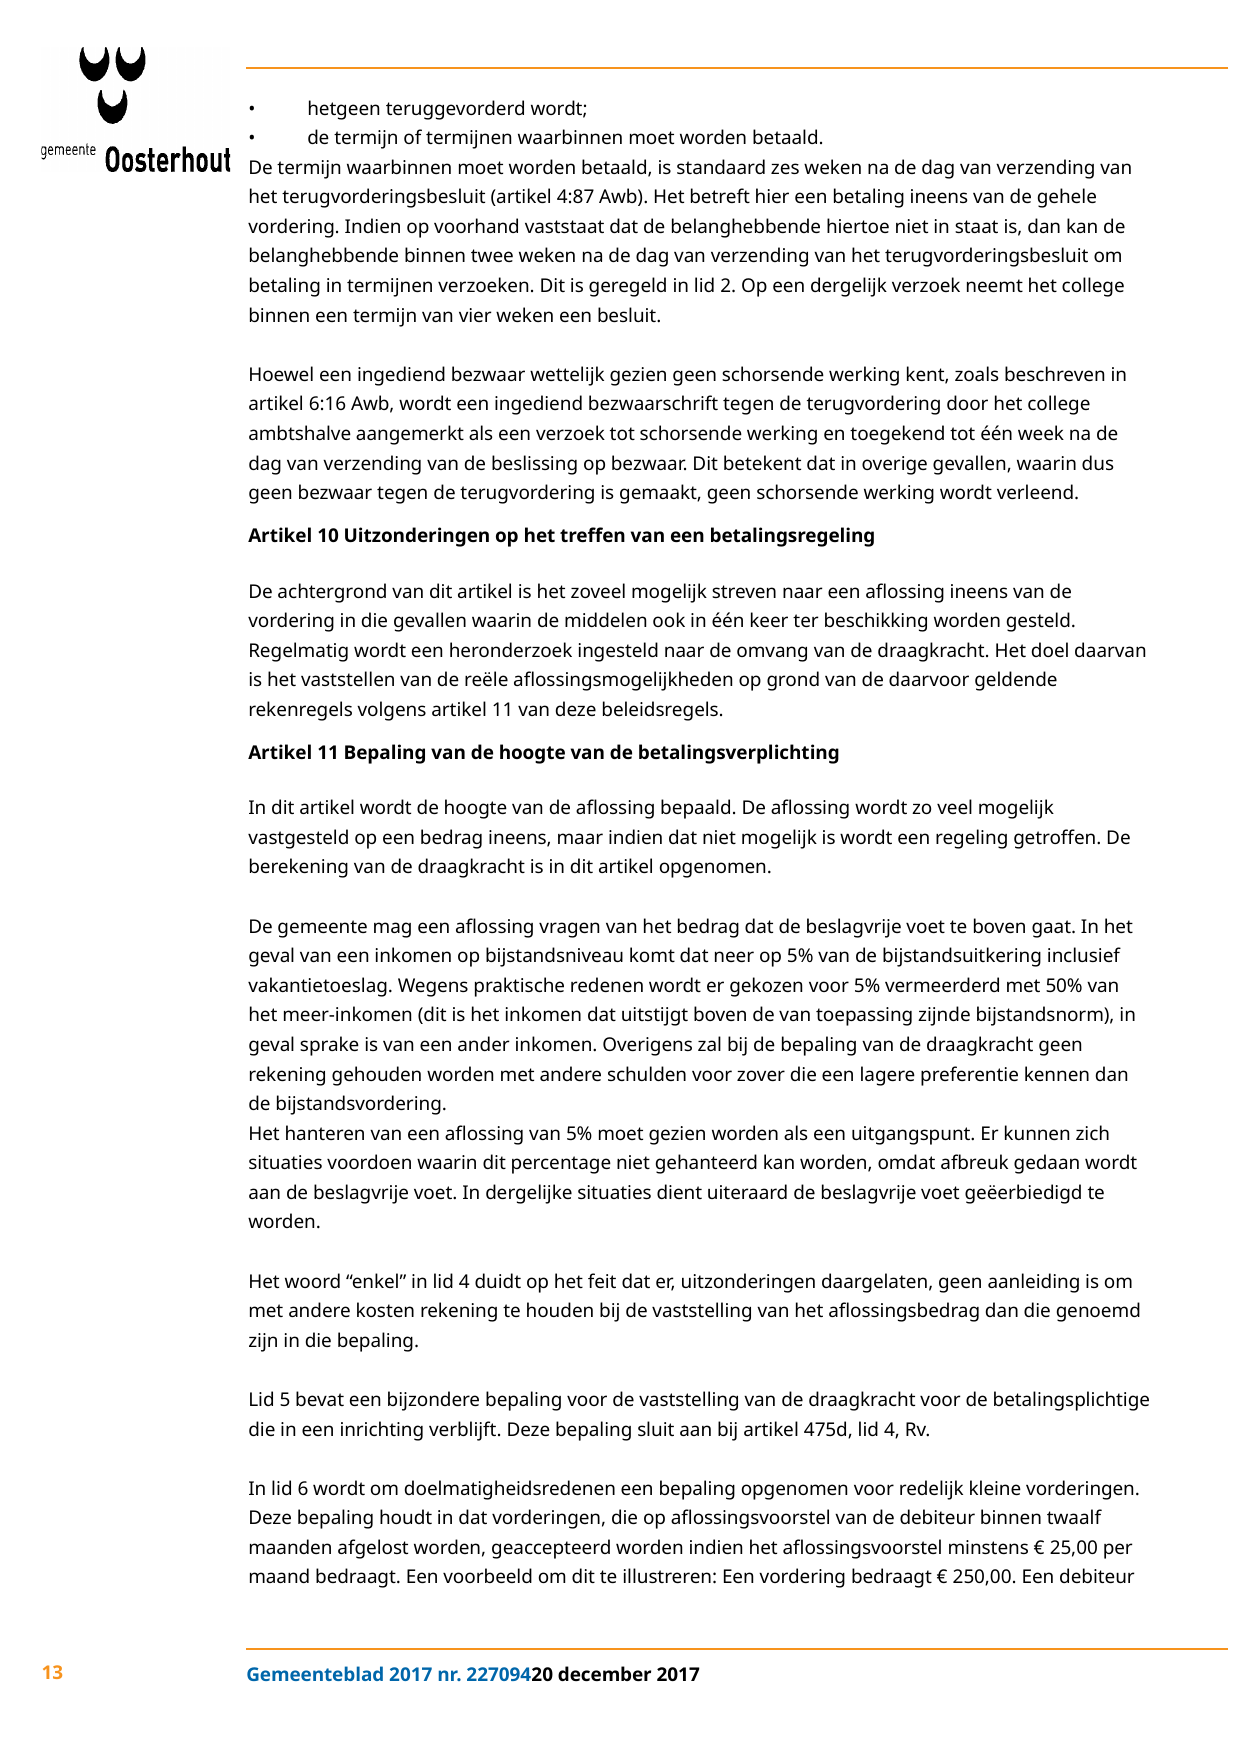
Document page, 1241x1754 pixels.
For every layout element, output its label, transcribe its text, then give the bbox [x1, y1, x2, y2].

list de termijn of termijnen waarbinnen moet worden betaald. [248, 124, 1152, 150]
text De termijn waarbinnen moet worden betaald, is standaard zes weken na de dag van verzending van het terugvorderingsbesluit (artikel 4:87 Awb). Het betreft hier een betaling ineens van de gehele vordering. Indien op voorhand vaststaat dat de belanghebbende hiertoe niet in staat is, dan kan de belanghebbende binnen twee weken na de dag van verzending van het terugvorderingsbesluit om betaling in termijnen verzoeken. Dit is geregeld in lid 2. Op een dergelijk verzoek neemt het college binnen een termijn van vier weken een besluit. [248, 154, 1152, 328]
text In dit artikel wordt de hoogte van de aflossing bepaald. De aflossing wordt zo veel mogelijk vastgesteld op een bedrag ineens, maar indien dat niet mogelijk is wordt een regeling getroffen. De berekening van de draagkracht is in dit artikel opgenomen. [248, 794, 1152, 879]
text De achtergrond van dit artikel is het zoveel mogelijk streven naar een aflossing ineens van de vordering in die gevallen waarin de middelen ook in één keer ter beschikking worden gesteld. Regelmatig wordt een heronderzoek ingesteld naar de omvang van de draagkracht. Het doel daarvan is het vaststellen van de reële aflossingsmogelijkheden op grond van de daarvoor geldende rekenregels volgens artikel 11 van deze beleidsregels. [248, 578, 1152, 722]
list hetgeen teruggevorderd wordt; [248, 95, 1152, 121]
text Artikel 11 Bepaling van de hoogte van de betalingsverplichting [248, 739, 1152, 765]
text Artikel 10 Uitzonderingen op het treffen van een betalingsregeling [248, 522, 1152, 548]
text Lid 5 bevat een bijzondere bepaling voor de vaststelling van de draagkracht voor de betalingsplichtige die in een inrichting verblijft. Deze bepaling sluit aan bij artikel 475d, lid 4, Rv. [248, 1386, 1152, 1442]
text Het hanteren van een aflossing van 5% moet gezien worden als een uitgangspunt. Er kunnen zich situaties voordoen waarin dit percentage niet gehanteerd kan worden, omdat afbreuk gedaan wordt aan de beslagvrije voet. In dergelijke situaties dient uiteraard de beslagvrije voet geëerbiedigd te worden. [248, 1120, 1152, 1234]
text In lid 6 wordt om doelmatigheidsredenen een bepaling opgenomen voor redelijk kleine vorderingen. Deze bepaling houdt in dat vorderingen, die op aflossingsvoorstel van de debiteur binnen twaalf maanden afgelost worden, geaccepteerd worden indien het aflossingsvoorstel minstens € 25,00 per maand bedraagt. Een voorbeeld om dit te illustreren: Een vordering bedraagt € 250,00. Een debiteur [248, 1475, 1152, 1589]
text De gemeente mag een aflossing vragen van het bedrag dat de beslagvrije voet te boven gaat. In het geval van een inkomen op bijstandsniveau komt dat neer op 5% van de bijstandsuitkering inclusief vakantietoeslag. Wegens praktische redenen wordt er gekozen voor 5% vermeerderd met 50% van het meer-inkomen (dit is het inkomen dat uitstijgt boven de van toepassing zijnde bijstandsnorm), in geval sprake is van een ander inkomen. Overigens zal bij de bepaling van de draagkracht geen rekening gehouden worden met andere schulden voor zover die een lagere preferentie kennen dan de bijstandsvordering. [248, 913, 1152, 1116]
picture [41, 47, 231, 172]
text Hoewel een ingediend bezwaar wettelijk gezien geen schorsende werking kent, zoals beschreven in artikel 6:16 Awb, wordt een ingediend bezwaarschrift tegen de terugvordering door het college ambtshalve aangemerkt als een verzoek tot schorsende werking en toegekend tot één week na de dag van verzending van de beslissing op bezwaar. Dit betekent dat in overige gevallen, waarin dus geen bezwaar tegen de terugvordering is gemaakt, geen schorsende werking wordt verleend. [248, 361, 1152, 505]
text Het woord “enkel” in lid 4 duidt op het feit dat er, uitzonderingen daargelaten, geen aanleiding is om met andere kosten rekening te houden bij de vaststelling van het aflossingsbedrag dan die genoemd zijn in die bepaling. [248, 1268, 1152, 1353]
